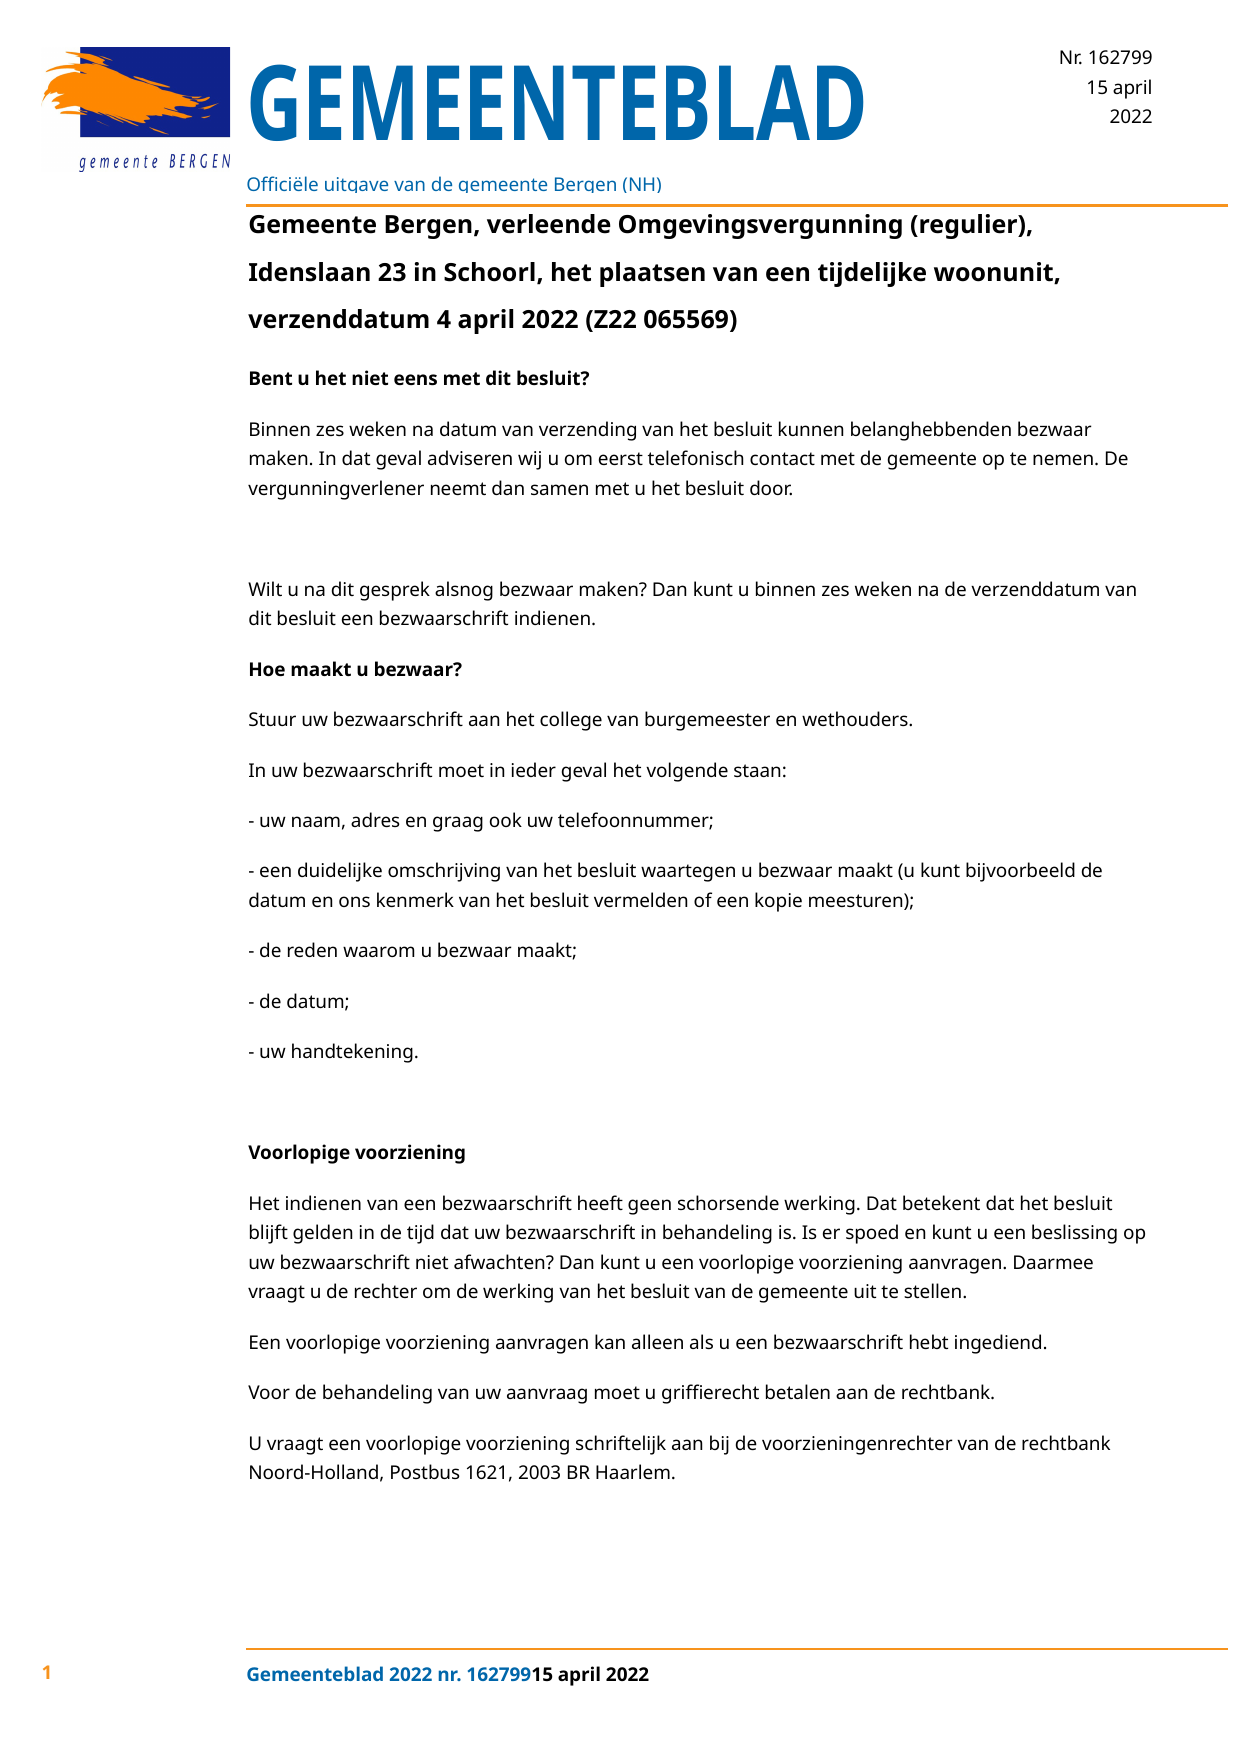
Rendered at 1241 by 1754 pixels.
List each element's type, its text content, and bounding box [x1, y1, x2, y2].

text Het indienen van een bezwaarschrift heeft geen schorsende werking. Dat betekent dat het besluit blijft gelden in de tijd dat uw bezwaarschrift in behandeling is. Is er spoed en kunt u een beslissing op uw bezwaarschrift niet afwachten? Dan kunt u een voorlopige voorziening aanvragen. Daarmee vraagt u de rechter om de werking van het besluit van de gemeente uit te stellen. [248, 1190, 1152, 1304]
text Hoe maakt u bezwaar? [248, 656, 1152, 682]
text Voor de behandeling van uw aanvraag moet u griffierecht betalen aan de rechtbank. [248, 1379, 1152, 1405]
text Binnen zes weken na datum van verzending van het besluit kunnen belanghebbenden bezwaar maken. In dat geval adviseren wij u om eerst telefonisch contact met de gemeente op te nemen. De vergunningverlener neemt dan samen met u het besluit door. [248, 416, 1152, 501]
text - uw handtekening. [248, 1038, 1152, 1064]
text Wilt u na dit gesprek alsnog bezwaar maken? Dan kunt u binnen zes weken na de verzenddatum van dit besluit een bezwaarschrift indienen. [248, 576, 1152, 631]
picture [41, 47, 231, 172]
text Voorlopige voorziening [248, 1139, 1152, 1165]
text In uw bezwaarschrift moet in ieder geval het volgende staan: [248, 757, 1152, 782]
text - de datum; [248, 988, 1152, 1014]
text - de reden waarom u bezwaar maakt; [248, 938, 1152, 963]
text U vraagt een voorlopige voorziening schriftelijk aan bij de voorzieningenrechter van de rechtbank Noord-Holland, Postbus 1621, 2003 BR Haarlem. [248, 1430, 1152, 1485]
text Gemeente Bergen, verleende Omgevingsvergunning (regulier), Idenslaan 23 in Schoorl, het plaatsen van een tijdelijke woonunit, verzenddatum 4 april 2022 (Z22 065569) [248, 207, 1152, 336]
text - een duidelijke omschrijving van het besluit waartegen u bezwaar maakt (u kunt bijvoorbeeld de datum en ons kenmerk van het besluit vermelden of een kopie meesturen); [248, 858, 1152, 913]
text - uw naam, adres en graag ook uw telefoonnummer; [248, 807, 1152, 833]
text Een voorlopige voorziening aanvragen kan alleen als u een bezwaarschrift hebt ingediend. [248, 1329, 1152, 1354]
text Bent u het niet eens met dit besluit? [248, 366, 1152, 391]
text Stuur uw bezwaarschrift aan het college van burgemeester en wethouders. [248, 706, 1152, 732]
